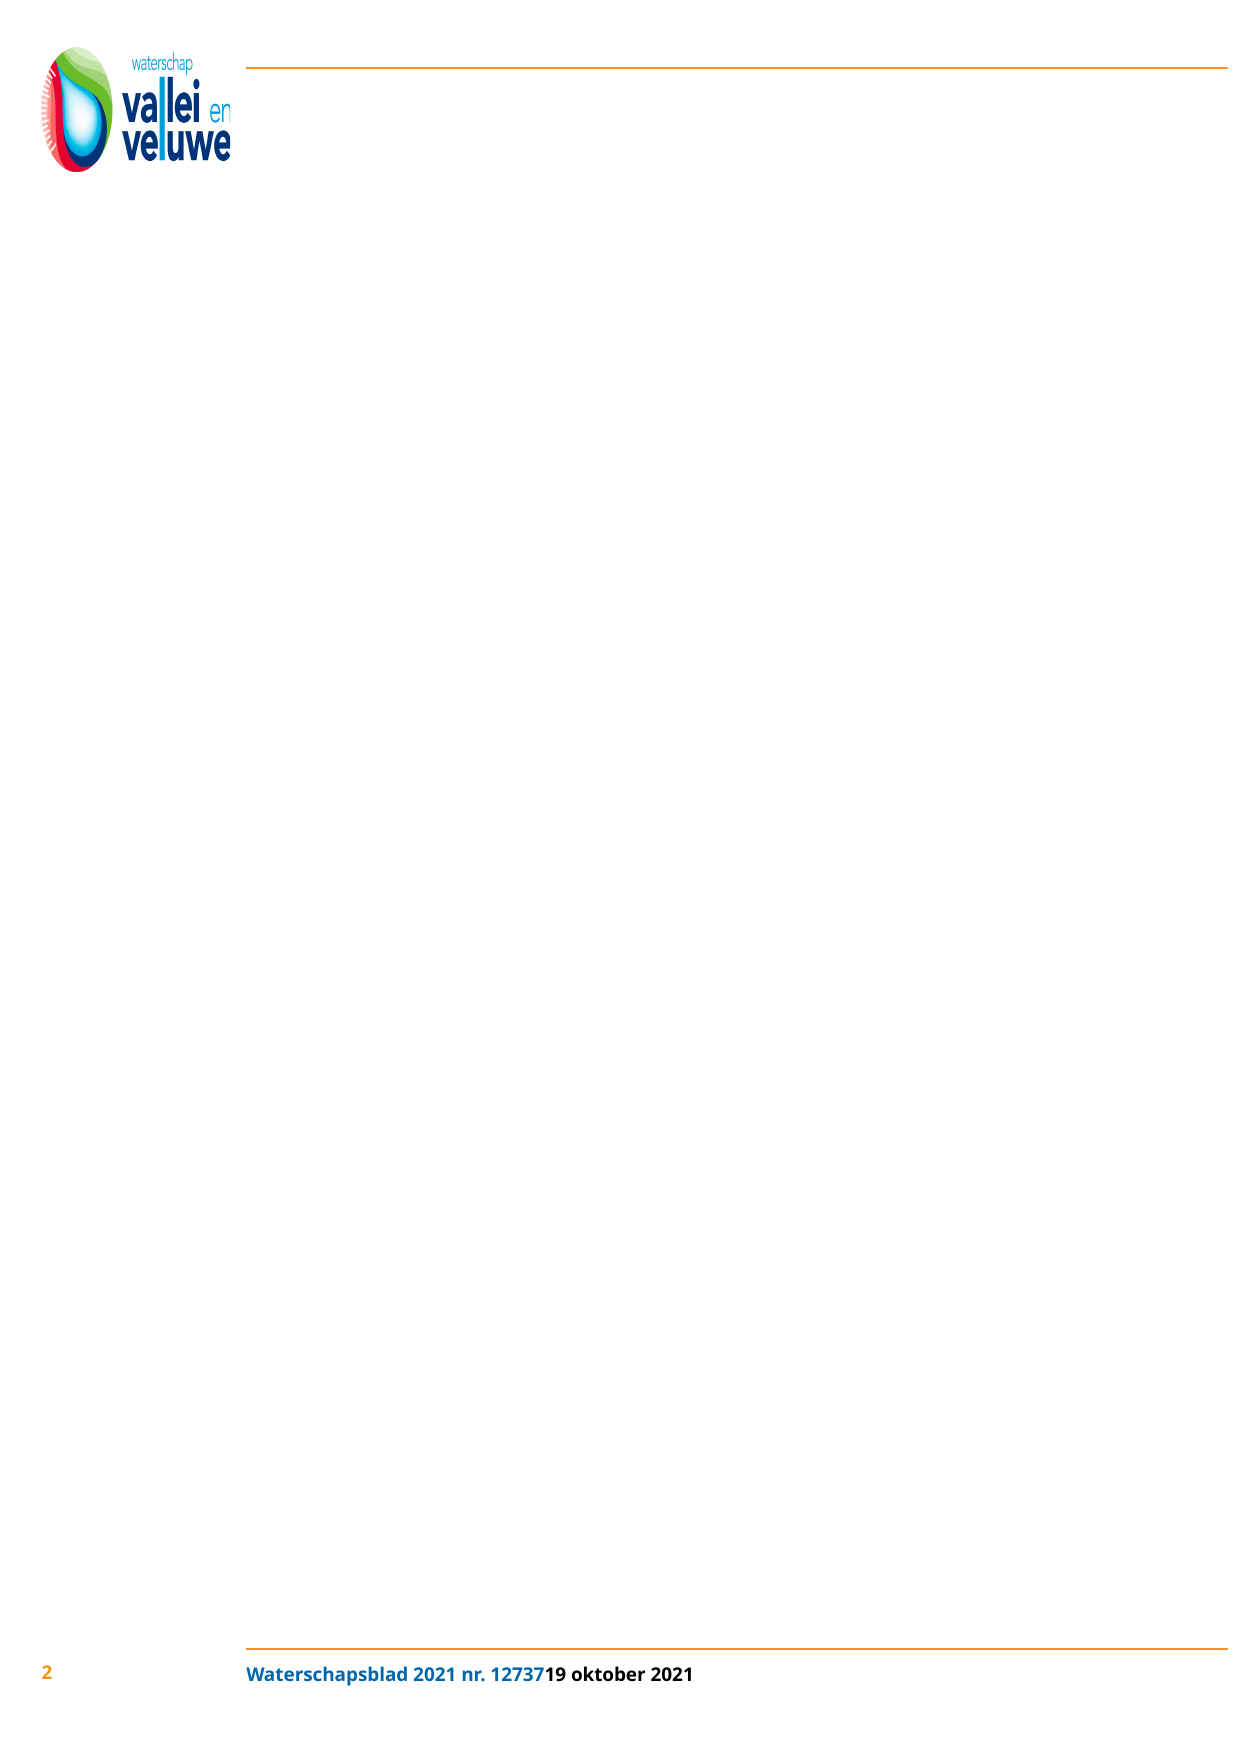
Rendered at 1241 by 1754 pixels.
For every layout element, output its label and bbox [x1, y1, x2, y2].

picture [41, 47, 231, 172]
